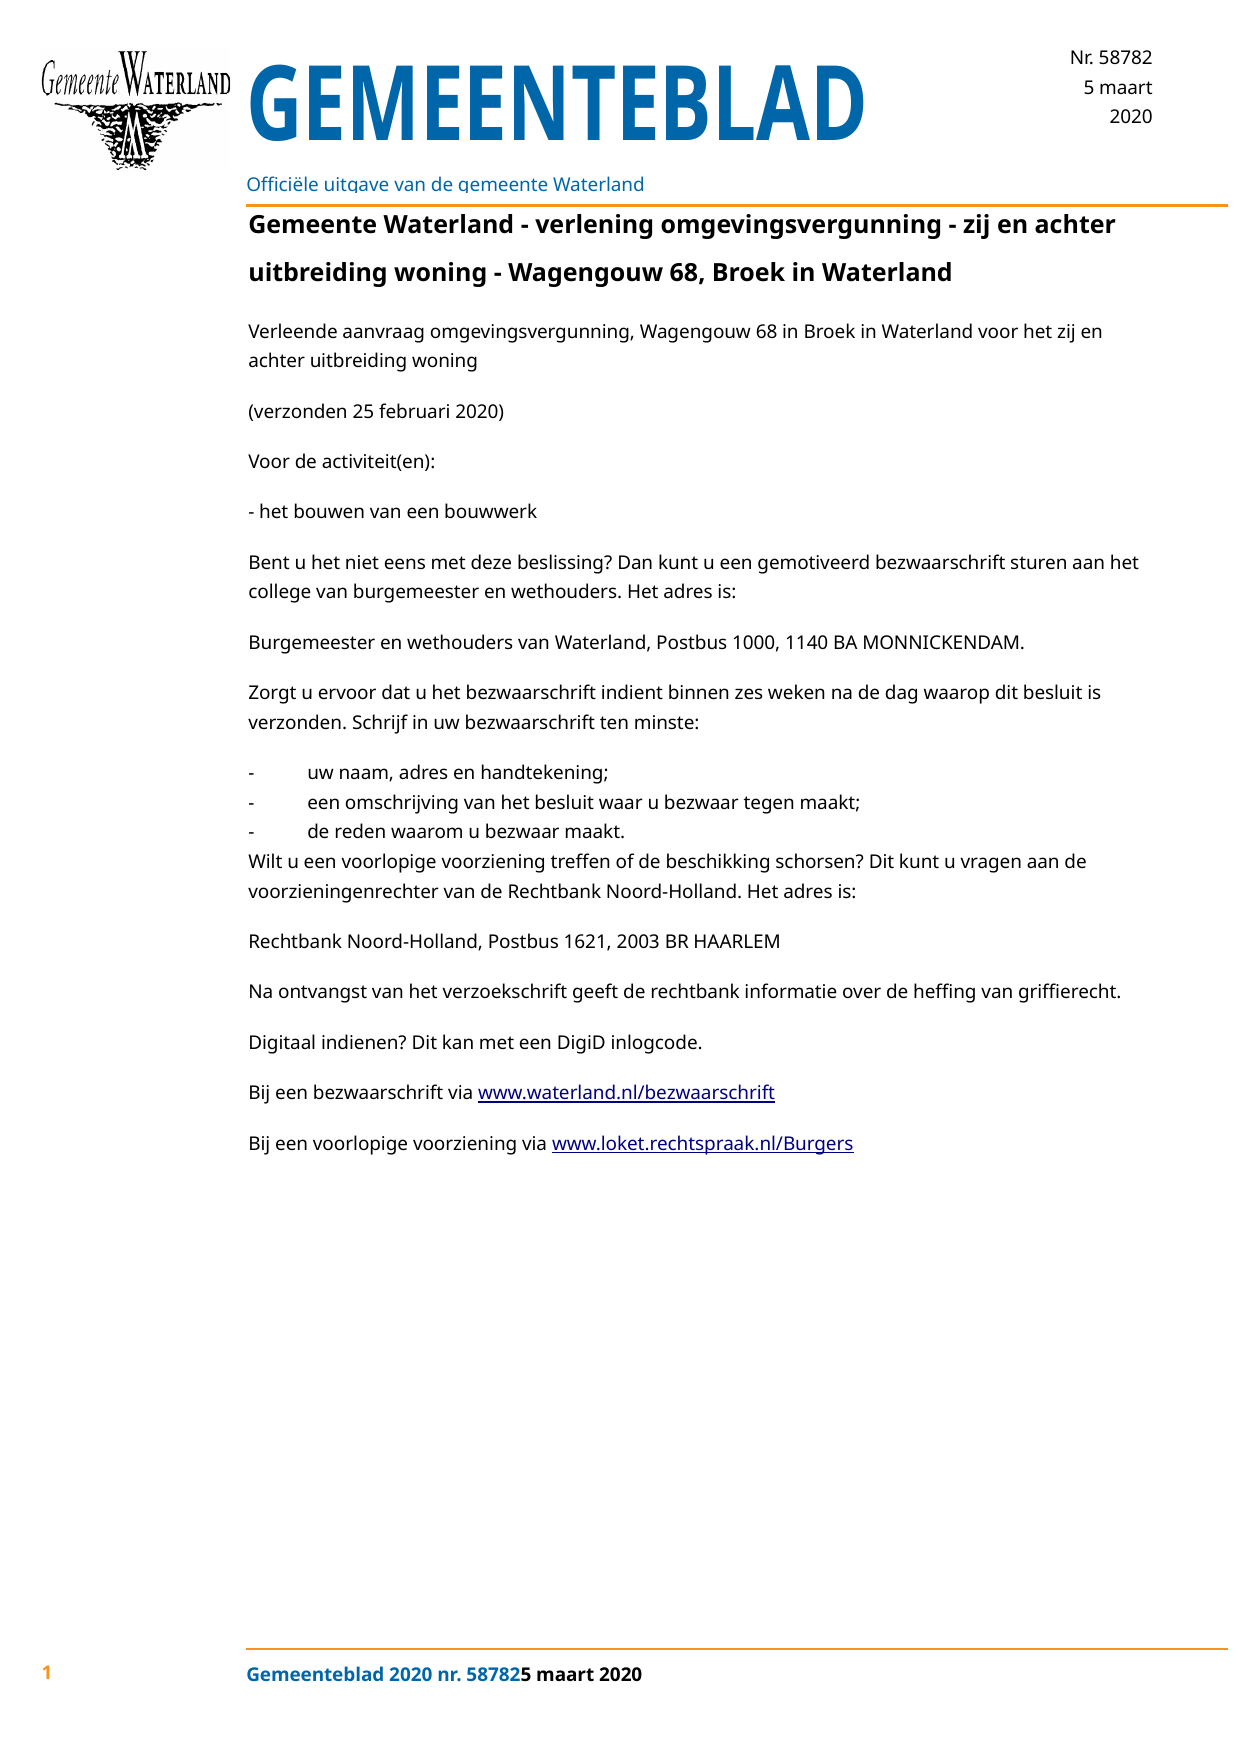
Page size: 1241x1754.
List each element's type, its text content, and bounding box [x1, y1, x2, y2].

text (verzonden 25 februari 2020) [248, 398, 1152, 424]
text Burgemeester en wethouders van Waterland, Postbus 1000, 1140 BA MONNICKENDAM. [248, 629, 1152, 655]
text Zorgt u ervoor dat u het bezwaarschrift indient binnen zes weken na de dag waarop dit besluit is verzonden. Schrijf in uw bezwaarschrift ten minste: [248, 679, 1152, 735]
text Bij een voorlopige voorziening via www.loket.rechtspraak.nl/Burgers [248, 1130, 1152, 1156]
text - het bouwen van een bouwwerk [248, 499, 1152, 524]
text Bent u het niet eens met deze beslissing? Dan kunt u een gemotiveerd bezwaarschrift sturen aan het college van burgemeester en wethouders. Het adres is: [248, 549, 1152, 604]
text Wilt u een voorlopige voorziening treffen of de beschikking schorsen? Dit kunt u vragen aan de voorzieningenrechter van de Rechtbank Noord-Holland. Het adres is: [248, 848, 1152, 904]
list uw naam, adres en handtekening; [248, 759, 1152, 785]
text Rechtbank Noord-Holland, Postbus 1621, 2003 BR HAARLEM [248, 928, 1152, 954]
text Verleende aanvraag omgevingsvergunning, Wagengouw 68 in Broek in Waterland voor het zij en achter uitbreiding woning [248, 318, 1152, 373]
text Na ontvangst van het verzoekschrift geeft de rechtbank informatie over de heffing van griffierecht. [248, 979, 1152, 1004]
text Digitaal indienen? Dit kan met een DigiD inlogcode. [248, 1029, 1152, 1055]
list de reden waarom u bezwaar maakt. [248, 819, 1152, 844]
list een omschrijving van het besluit waar u bezwaar tegen maakt; [248, 789, 1152, 815]
text Voor de activiteit(en): [248, 448, 1152, 474]
picture [41, 47, 231, 172]
text Bij een bezwaarschrift via www.waterland.nl/bezwaarschrift [248, 1079, 1152, 1105]
text Gemeente Waterland - verlening omgevingsvergunning - zij en achter uitbreiding woning - Wagengouw 68, Broek in Waterland [248, 207, 1152, 288]
